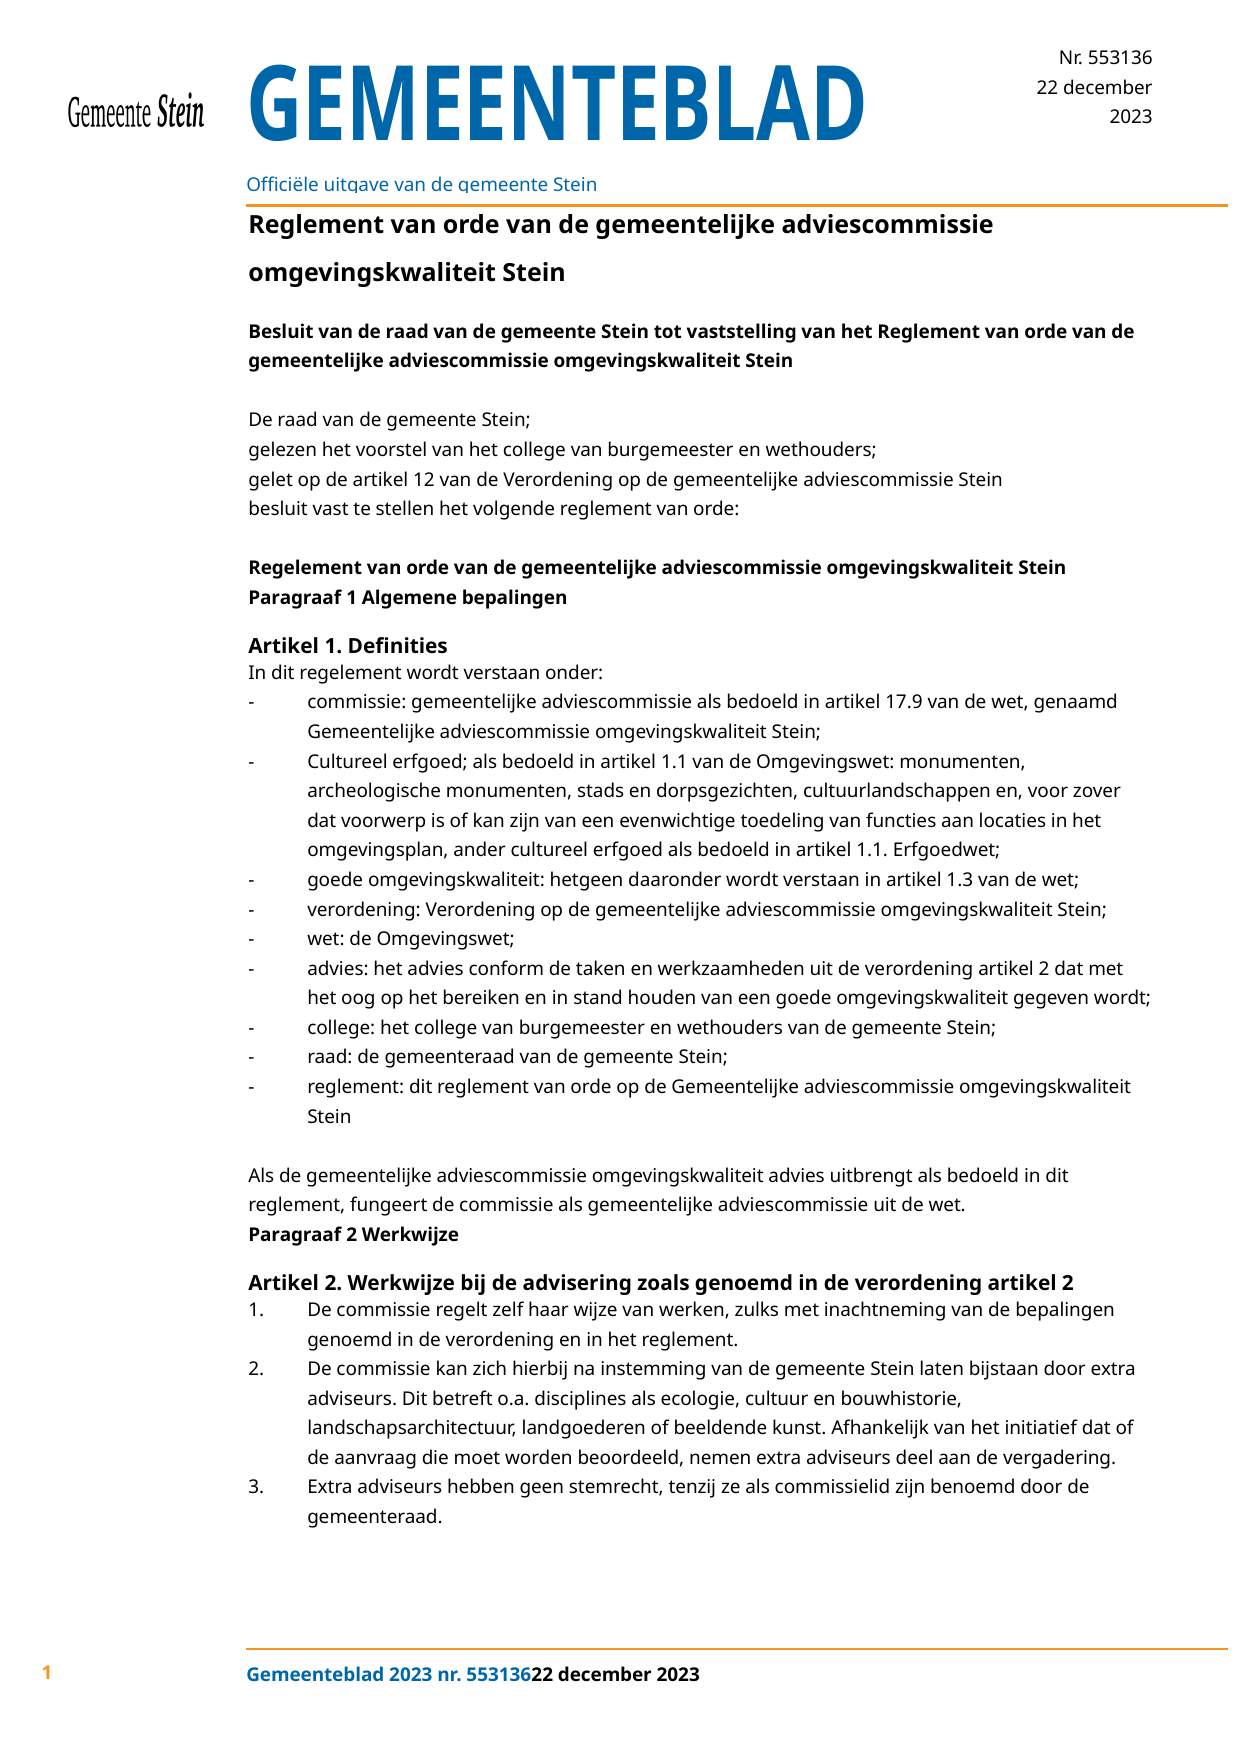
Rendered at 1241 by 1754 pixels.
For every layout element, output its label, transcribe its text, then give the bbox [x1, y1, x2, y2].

list De commissie kan zich hierbij na instemming van de gemeente Stein laten bijstaan door extra adviseurs. Dit betreft o.a. disciplines als ecologie, cultuur en bouwhistorie, landschapsarchitectuur, landgoederen of beeldende kunst. Afhankelijk van het initiatief dat of de aanvraag die moet worden beoordeeld, nemen extra adviseurs deel aan de vergadering. [248, 1355, 1152, 1470]
text Besluit van de raad van de gemeente Stein tot vaststelling van het Reglement van orde van de gemeentelijke adviescommissie omgevingskwaliteit Stein [248, 318, 1152, 373]
text Regelement van orde van de gemeentelijke adviescommissie omgevingskwaliteit Stein [248, 554, 1152, 580]
list college: het college van burgemeester en wethouders van de gemeente Stein; [248, 1014, 1152, 1040]
text De raad van de gemeente Stein; [248, 407, 1152, 432]
picture [41, 47, 231, 172]
text Als de gemeentelijke adviescommissie omgevingskwaliteit advies uitbrengt als bedoeld in dit reglement, fungeert de commissie als gemeentelijke adviescommissie uit de wet. [248, 1162, 1152, 1217]
list raad: de gemeenteraad van de gemeente Stein; [248, 1044, 1152, 1069]
text besluit vast te stellen het volgende reglement van orde: [248, 495, 1152, 521]
text gelet op de artikel 12 van de Verordening op de gemeentelijke adviescommissie Stein [248, 466, 1152, 492]
list wet: de Omgevingswet; [248, 925, 1152, 951]
text Reglement van orde van de gemeentelijke adviescommissie omgevingskwaliteit Stein [248, 207, 1152, 288]
text gelezen het voorstel van het college van burgemeester en wethouders; [248, 436, 1152, 462]
list advies: het advies conform de taken en werkzaamheden uit de verordening artikel 2 dat met het oog op het bereiken en in stand houden van een goede omgevingskwaliteit gegeven wordt; [248, 955, 1152, 1010]
text Paragraaf 2 Werkwijze [248, 1221, 1152, 1247]
list commissie: gemeentelijke adviescommissie als bedoeld in artikel 17.9 van de wet, genaamd Gemeentelijke adviescommissie omgevingskwaliteit Stein; [248, 689, 1152, 744]
list Extra adviseurs hebben geen stemrecht, tenzij ze als commissielid zijn benoemd door de gemeenteraad. [248, 1474, 1152, 1529]
list Cultureel erfgoed; als bedoeld in artikel 1.1 van de Omgevingswet: monumenten, archeologische monumenten, stads en dorpsgezichten, cultuurlandschappen en, voor zover dat voorwerp is of kan zijn van een evenwichtige toedeling van functies aan locaties in het omgevingsplan, ander cultureel erfgoed als bedoeld in artikel 1.1. Erfgoedwet; [248, 748, 1152, 862]
text Artikel 2. Werkwijze bij de advisering zoals genoemd in de verordening artikel 2 [248, 1268, 1152, 1296]
list goede omgevingskwaliteit: hetgeen daaronder wordt verstaan in artikel 1.3 van de wet; [248, 866, 1152, 892]
text In dit regelement wordt verstaan onder: [248, 659, 1152, 685]
list reglement: dit reglement van orde op de Gemeentelijke adviescommissie omgevingskwaliteit Stein [248, 1073, 1152, 1129]
list De commissie regelt zelf haar wijze van werken, zulks met inachtneming van de bepalingen genoemd in de verordening en in het reglement. [248, 1296, 1152, 1352]
list verordening: Verordening op de gemeentelijke adviescommissie omgevingskwaliteit Stein; [248, 896, 1152, 922]
text Artikel 1. Definities [248, 631, 1152, 659]
text Paragraaf 1 Algemene bepalingen [248, 584, 1152, 610]
